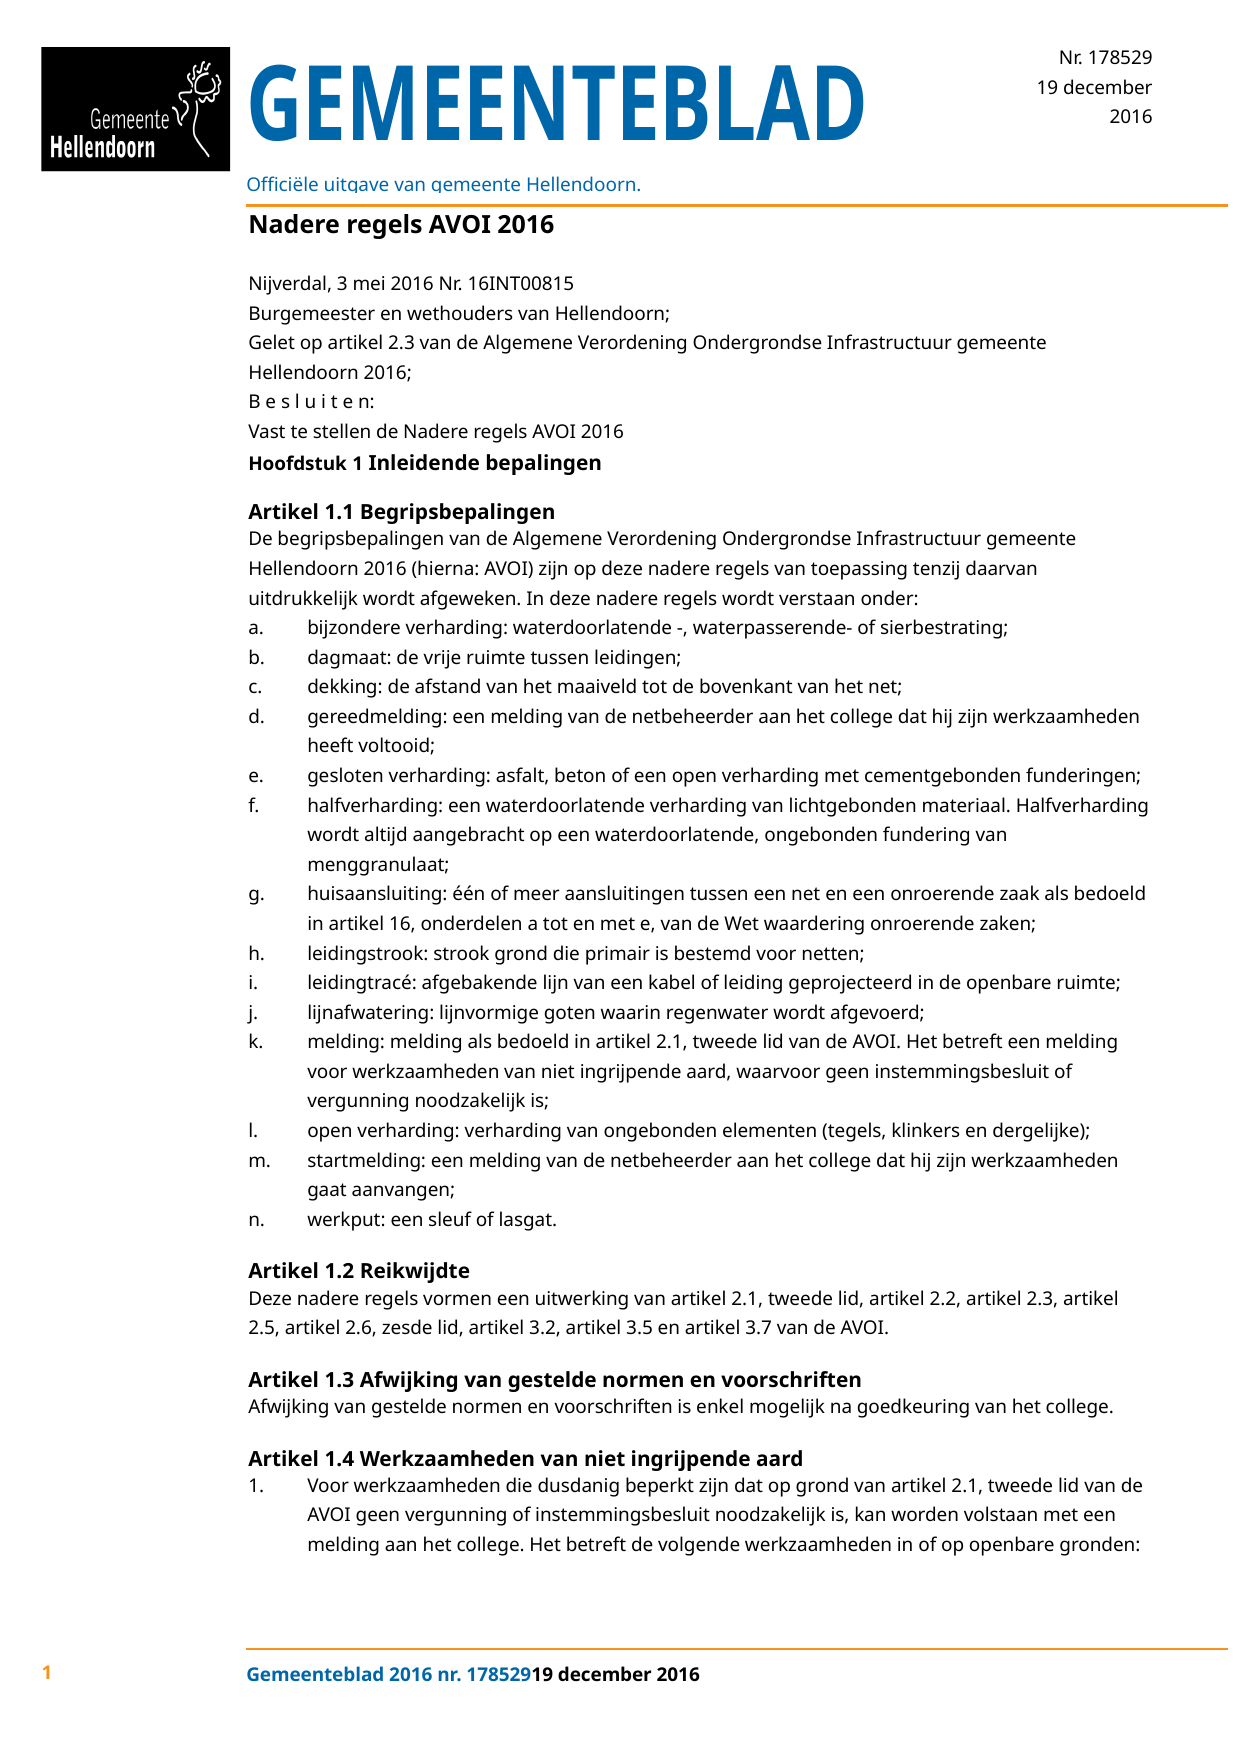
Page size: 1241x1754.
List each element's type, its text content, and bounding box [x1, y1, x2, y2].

text Artikel 1.3 Afwijking van gestelde normen en voorschriften [248, 1365, 1152, 1393]
list leidingtracé: afgebakende lijn van een kabel of leiding geprojecteerd in de openbare ruimte; [248, 969, 1152, 995]
list bijzondere verharding: waterdoorlatende -, waterpasserende- of sierbestrating; [248, 614, 1152, 640]
list werkput: een sleuf of lasgat. [248, 1206, 1152, 1232]
list startmelding: een melding van de netbeheerder aan het college dat hij zijn werkzaamheden gaat aanvangen; [248, 1147, 1152, 1202]
text De begripsbepalingen van de Algemene Verordening Ondergrondse Infrastructuur gemeente Hellendoorn 2016 (hierna: AVOI) zijn op deze nadere regels van toepassing tenzij daarvan uitdrukkelijk wordt afgeweken. In deze nadere regels wordt verstaan onder: [248, 526, 1152, 610]
text Vast te stellen de Nadere regels AVOI 2016 [248, 418, 1152, 444]
text Nadere regels AVOI 2016 [248, 207, 1152, 241]
picture [41, 47, 231, 172]
list gereedmelding: een melding van de netbeheerder aan het college dat hij zijn werkzaamheden heeft voltooid; [248, 703, 1152, 758]
list gesloten verharding: asfalt, beton of een open verharding met cementgebonden funderingen; [248, 762, 1152, 788]
list huisaansluiting: één of meer aansluitingen tussen een net en een onroerende zaak als bedoeld in artikel 16, onderdelen a tot en met e, van de Wet waardering onroerende zaken; [248, 881, 1152, 936]
text Artikel 1.1 Begripsbepalingen [248, 497, 1152, 526]
list open verharding: verharding van ongebonden elementen (tegels, klinkers en dergelijke); [248, 1117, 1152, 1143]
list melding: melding als bedoeld in artikel 2.1, tweede lid van de AVOI. Het betreft een melding voor werkzaamheden van niet ingrijpende aard, waarvoor geen instemmingsbesluit of vergunning noodzakelijk is; [248, 1028, 1152, 1113]
text Artikel 1.2 Reikwijdte [248, 1256, 1152, 1285]
list Voor werkzaamheden die dusdanig beperkt zijn dat op grond van artikel 2.1, tweede lid van de AVOI geen vergunning of instemmingsbesluit noodzakelijk is, kan worden volstaan met een melding aan het college. Het betreft de volgende werkzaamheden in of op openbare gronden: [248, 1472, 1152, 1557]
text Afwijking van gestelde normen en voorschriften is enkel mogelijk na goedkeuring van het college. [248, 1393, 1152, 1419]
list lijnafwatering: lijnvormige goten waarin regenwater wordt afgevoerd; [248, 999, 1152, 1024]
text Nijverdal, 3 mei 2016 Nr. 16INT00815 [248, 270, 1152, 296]
text Gelet op artikel 2.3 van de Algemene Verordening Ondergrondse Infrastructuur gemeente Hellendoorn 2016; [248, 329, 1152, 385]
list leidingstrook: strook grond die primair is bestemd voor netten; [248, 940, 1152, 965]
list dagmaat: de vrije ruimte tussen leidingen; [248, 644, 1152, 669]
text Burgemeester en wethouders van Hellendoorn; [248, 300, 1152, 326]
text Deze nadere regels vormen een uitwerking van artikel 2.1, tweede lid, artikel 2.2, artikel 2.3, artikel 2.5, artikel 2.6, zesde lid, artikel 3.2, artikel 3.5 en artikel 3.7 van de AVOI. [248, 1285, 1152, 1340]
list dekking: de afstand van het maaiveld tot de bovenkant van het net; [248, 673, 1152, 699]
text Hoofdstuk 1 Inleidende bepalingen [248, 448, 1152, 476]
text B e s l u i t e n: [248, 389, 1152, 414]
list halfverharding: een waterdoorlatende verharding van lichtgebonden materiaal. Halfverharding wordt altijd aangebracht op een waterdoorlatende, ongebonden fundering van menggranulaat; [248, 792, 1152, 877]
text Artikel 1.4 Werkzaamheden van niet ingrijpende aard [248, 1444, 1152, 1472]
